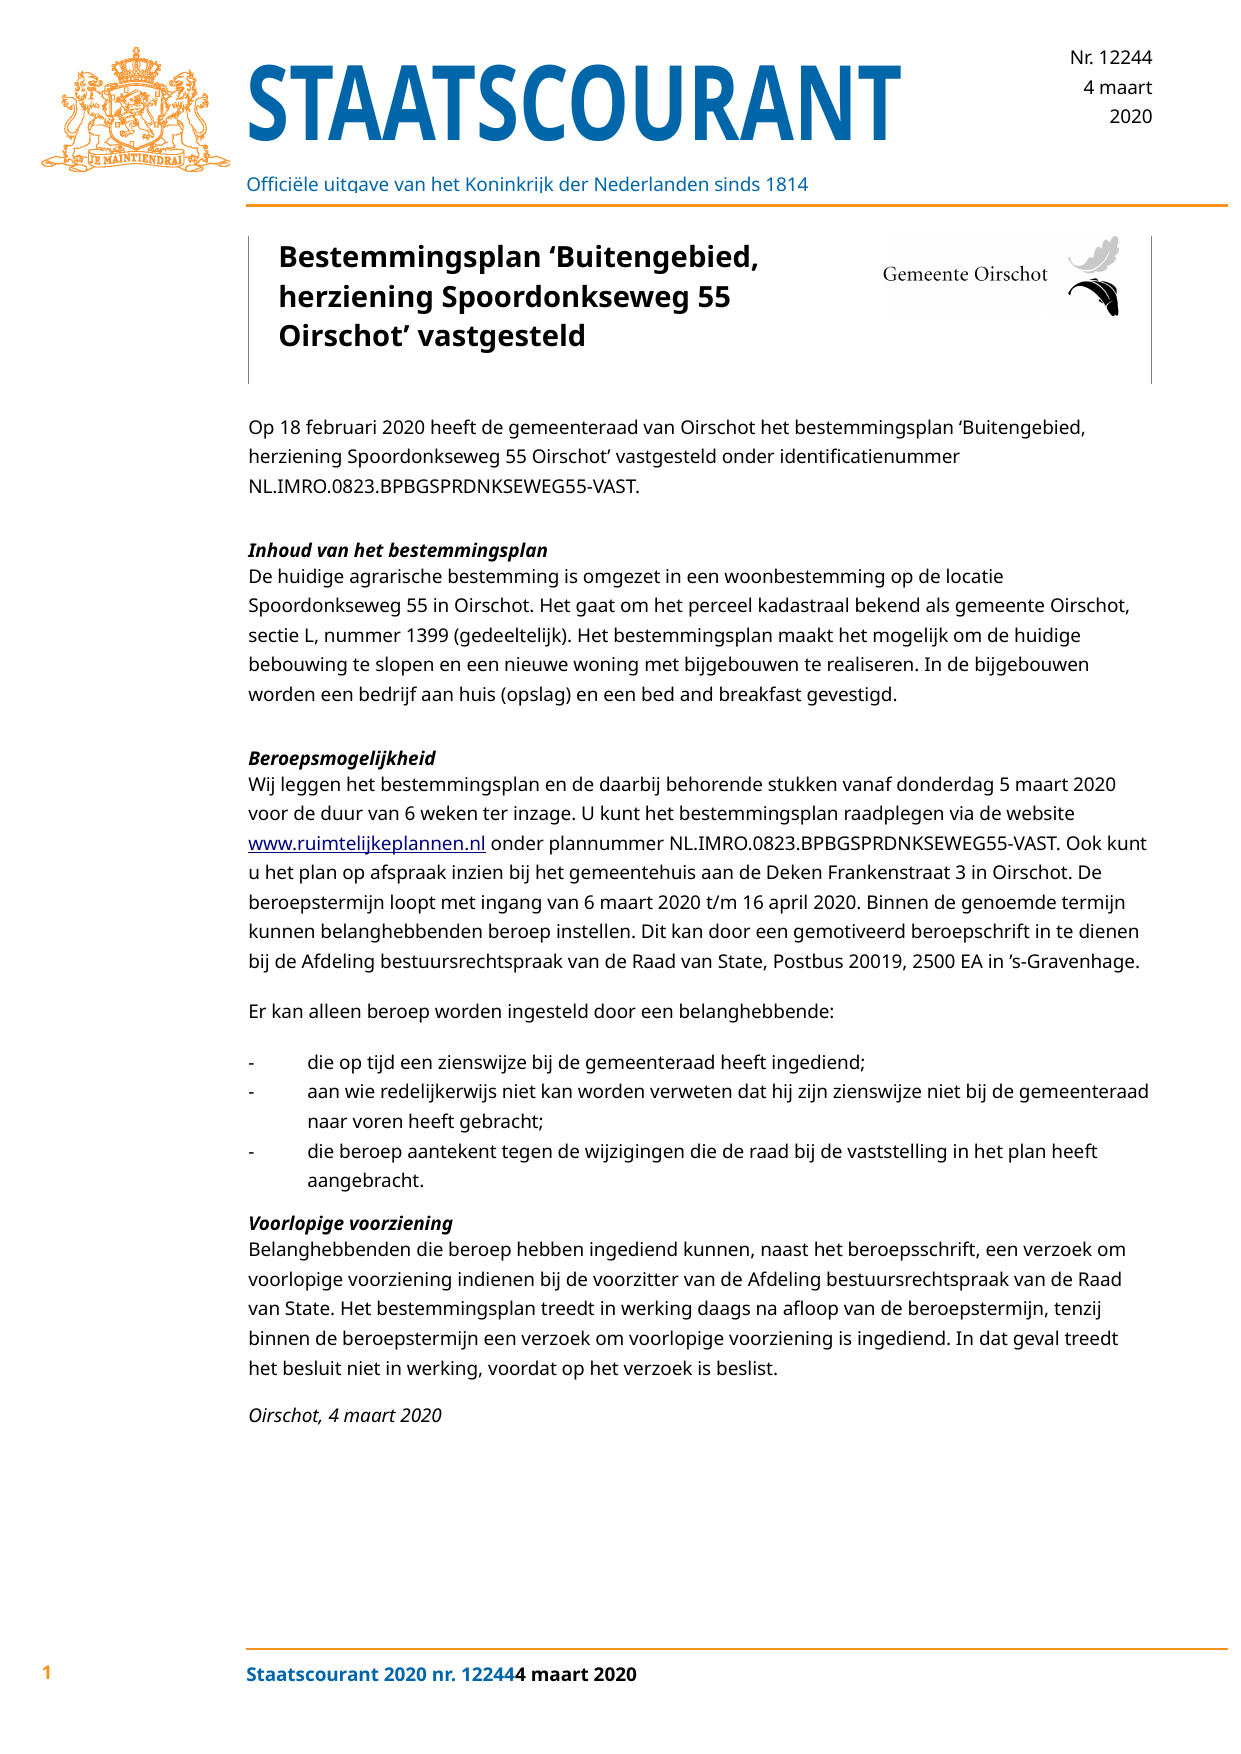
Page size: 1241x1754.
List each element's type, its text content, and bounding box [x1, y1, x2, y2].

picture [882, 236, 1119, 316]
table_header Bestemmingsplan ‘Buitengebied, herziening Spoordonkseweg 55 Oirschot’ vastgesteld [249, 236, 850, 384]
list die beroep aantekent tegen de wijzigingen die de raad bij de vaststelling in het plan heeft aangebracht. [248, 1138, 1152, 1193]
text Er kan alleen beroep worden ingesteld door een belanghebbende: [248, 999, 1152, 1024]
list aan wie redelijkerwijs niet kan worden verweten dat hij zijn zienswijze niet bij de gemeenteraad naar voren heeft gebracht; [248, 1079, 1152, 1134]
text Op 18 februari 2020 heeft de gemeenteraad van Oirschot het bestemmingsplan ‘Buitengebied, herziening Spoordonkseweg 55 Oirschot’ vastgesteld onder identificatienummer NL.IMRO.0823.BPBGSPRDNKSEWEG55-VAST. [248, 414, 1152, 499]
text Inhoud van het bestemmingsplan [248, 537, 1152, 563]
text Voorlopige voorziening [248, 1211, 1152, 1236]
text Belanghebbenden die beroep hebben ingediend kunnen, naast het beroepsschrift, een verzoek om voorlopige voorziening indienen bij de voorzitter van de Afdeling bestuursrechtspraak van de Raad van State. Het bestemmingsplan treedt in werking daags na afloop van de beroepstermijn, tenzij binnen de beroepstermijn een verzoek om voorlopige voorziening is ingediend. In dat geval treedt het besluit niet in werking, voordat op het verzoek is beslist. [248, 1236, 1152, 1380]
text De huidige agrarische bestemming is omgezet in een woonbestemming op de locatie Spoordonkseweg 55 in Oirschot. Het gaat om het perceel kadastraal bekend als gemeente Oirschot, sectie L, nummer 1399 (gedeeltelijk). Het bestemmingsplan maakt het mogelijk om de huidige bebouwing te slopen en een nieuwe woning met bijgebouwen te realiseren. In de bijgebouwen worden een bedrijf aan huis (opslag) en een bed and breakfast gevestigd. [248, 563, 1152, 707]
list die op tijd een zienswijze bij de gemeenteraad heeft ingediend; [248, 1049, 1152, 1075]
text Wij leggen het bestemmingsplan en de daarbij behorende stukken vanaf donderdag 5 maart 2020 voor de duur van 6 weken ter inzage. U kunt het bestemmingsplan raadplegen via de website www.ruimtelijkeplannen.nl onder plannummer NL.IMRO.0823.BPBGSPRDNKSEWEG55-VAST. Ook kunt u het plan op afspraak inzien bij het gemeentehuis aan de Deken Frankenstraat 3 in Oirschot. De beroepstermijn loopt met ingang van 6 maart 2020 t/m 16 april 2020. Binnen de genoemde termijn kunnen belanghebbenden beroep instellen. Dit kan door een gemotiveerd beroepschrift in te dienen bij de Afdeling bestuursrechtspraak van de Raad van State, Postbus 20019, 2500 EA in ’s-Gravenhage. [248, 771, 1152, 974]
picture [41, 47, 231, 172]
table_header [850, 236, 1151, 384]
text Oirschot, 4 maart 2020 [248, 1402, 1152, 1428]
text Beroepsmogelijkheid [248, 745, 1152, 771]
